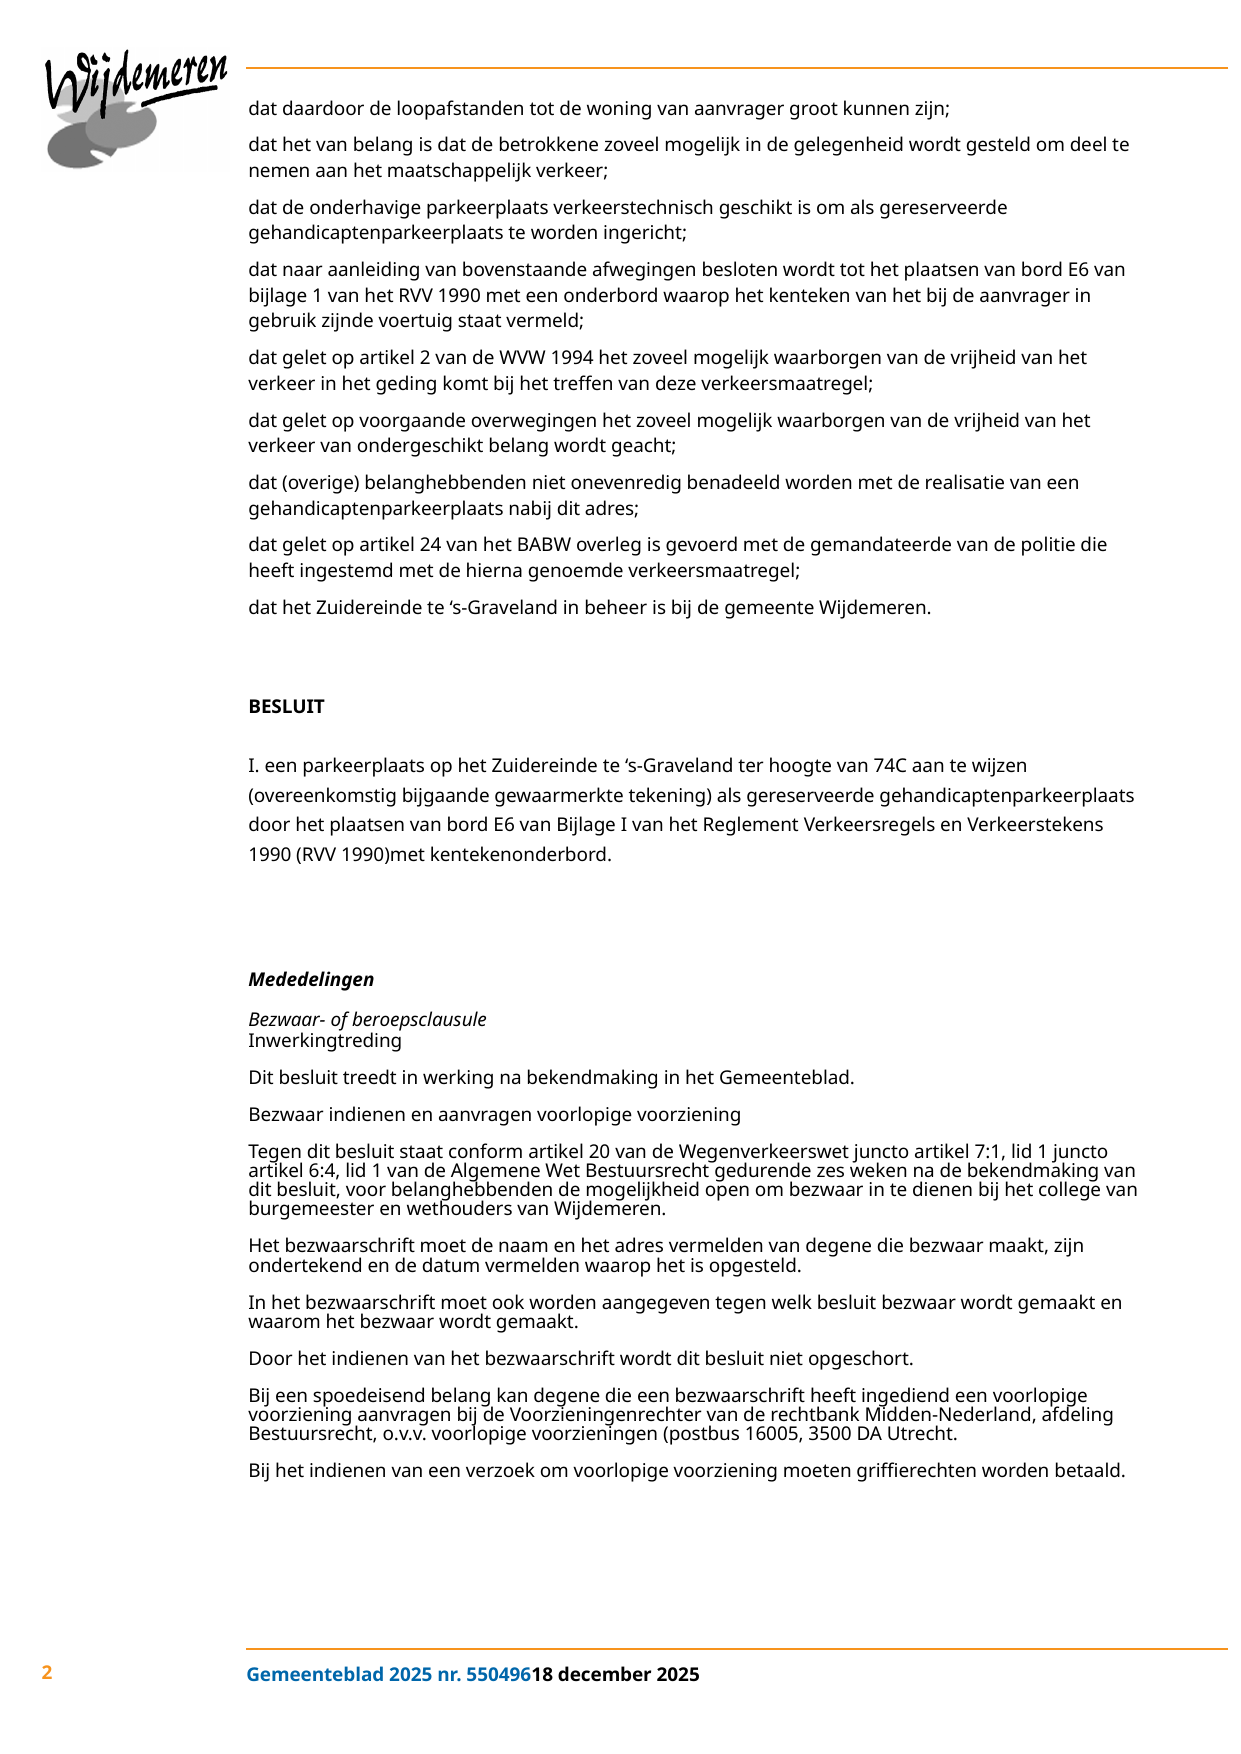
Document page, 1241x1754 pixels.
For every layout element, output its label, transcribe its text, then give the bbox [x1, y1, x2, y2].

text dat daardoor de loopafstanden tot de woning van aanvrager groot kunnen zijn; [248, 95, 1152, 121]
text I. een parkeerplaats op het Zuidereinde te ‘s-Graveland ter hoogte van 74C aan te wijzen (overeenkomstig bijgaande gewaarmerkte tekening) als gereserveerde gehandicaptenparkeerplaats door het plaatsen van bord E6 van Bijlage I van het Reglement Verkeersregels en Verkeerstekens 1990 (RVV 1990)met kentekenonderbord. [248, 752, 1152, 867]
text Het bezwaarschrift moet de naam en het adres vermelden van degene die bezwaar maakt, zijn ondertekend en de datum vermelden waarop het is opgesteld. [248, 1237, 1152, 1276]
text dat naar aanleiding van bovenstaande afwegingen besloten wordt tot het plaatsen van bord E6 van bijlage 1 van het RVV 1990 met een onderbord waarop het kenteken van het bij de aanvrager in gebruik zijnde voertuig staat vermeld; [248, 256, 1152, 333]
text dat het van belang is dat de betrokkene zoveel mogelijk in de gelegenheid wordt gesteld om deel te nemen aan het maatschappelijk verkeer; [248, 131, 1152, 183]
text Bezwaar- of beroepsclausule [248, 1006, 1152, 1032]
text Mededelingen [248, 967, 1152, 992]
text Dit besluit treedt in werking na bekendmaking in het Gemeenteblad. [248, 1069, 1152, 1088]
text Bij een spoedeisend belang kan degene die een bezwaarschrift heeft ingediend een voorlopige voorziening aanvragen bij de Voorzieningenrechter van de rechtbank Midden-Nederland, afdeling Bestuursrecht, o.v.v. voorlopige voorzieningen (postbus 16005, 3500 DA Utrecht. [248, 1387, 1152, 1445]
text Bij het indienen van een verzoek om voorlopige voorziening moeten griffierechten worden betaald. [248, 1462, 1152, 1482]
text dat gelet op artikel 2 van de WVW 1994 het zoveel mogelijk waarborgen van de vrijheid van het verkeer in het geding komt bij het treffen van deze verkeersmaatregel; [248, 344, 1152, 396]
text dat gelet op artikel 24 van het BABW overleg is gevoerd met de gemandateerde van de politie die heeft ingestemd met de hierna genoemde verkeersmaatregel; [248, 532, 1152, 583]
text BESLUIT [248, 693, 1152, 719]
text dat het Zuidereinde te ‘s-Graveland in beheer is bij de gemeente Wijdemeren. [248, 594, 1152, 620]
text Inwerkingtreding [248, 1032, 1152, 1051]
text Bezwaar indienen en aanvragen voorlopige voorziening [248, 1106, 1152, 1125]
text dat (overige) belanghebbenden niet onevenredig benadeeld worden met de realisatie van een gehandicaptenparkeerplaats nabij dit adres; [248, 469, 1152, 521]
picture [41, 47, 231, 172]
text dat de onderhavige parkeerplaats verkeerstechnisch geschikt is om als gereserveerde gehandicaptenparkeerplaats te worden ingericht; [248, 194, 1152, 245]
text Tegen dit besluit staat conform artikel 20 van de Wegenverkeerswet juncto artikel 7:1, lid 1 juncto artikel 6:4, lid 1 van de Algemene Wet Bestuursrecht gedurende zes weken na de bekendmaking van dit besluit, voor belanghebbenden de mogelijkheid open om bezwaar in te dienen bij het college van burgemeester en wethouders van Wijdemeren. [248, 1143, 1152, 1220]
text dat gelet op voorgaande overwegingen het zoveel mogelijk waarborgen van de vrijheid van het verkeer van ondergeschikt belang wordt geacht; [248, 407, 1152, 458]
text In het bezwaarschrift moet ook worden aangegeven tegen welk besluit bezwaar wordt gemaakt en waarom het bezwaar wordt gemaakt. [248, 1294, 1152, 1332]
text Door het indienen van het bezwaarschrift wordt dit besluit niet opgeschort. [248, 1350, 1152, 1369]
